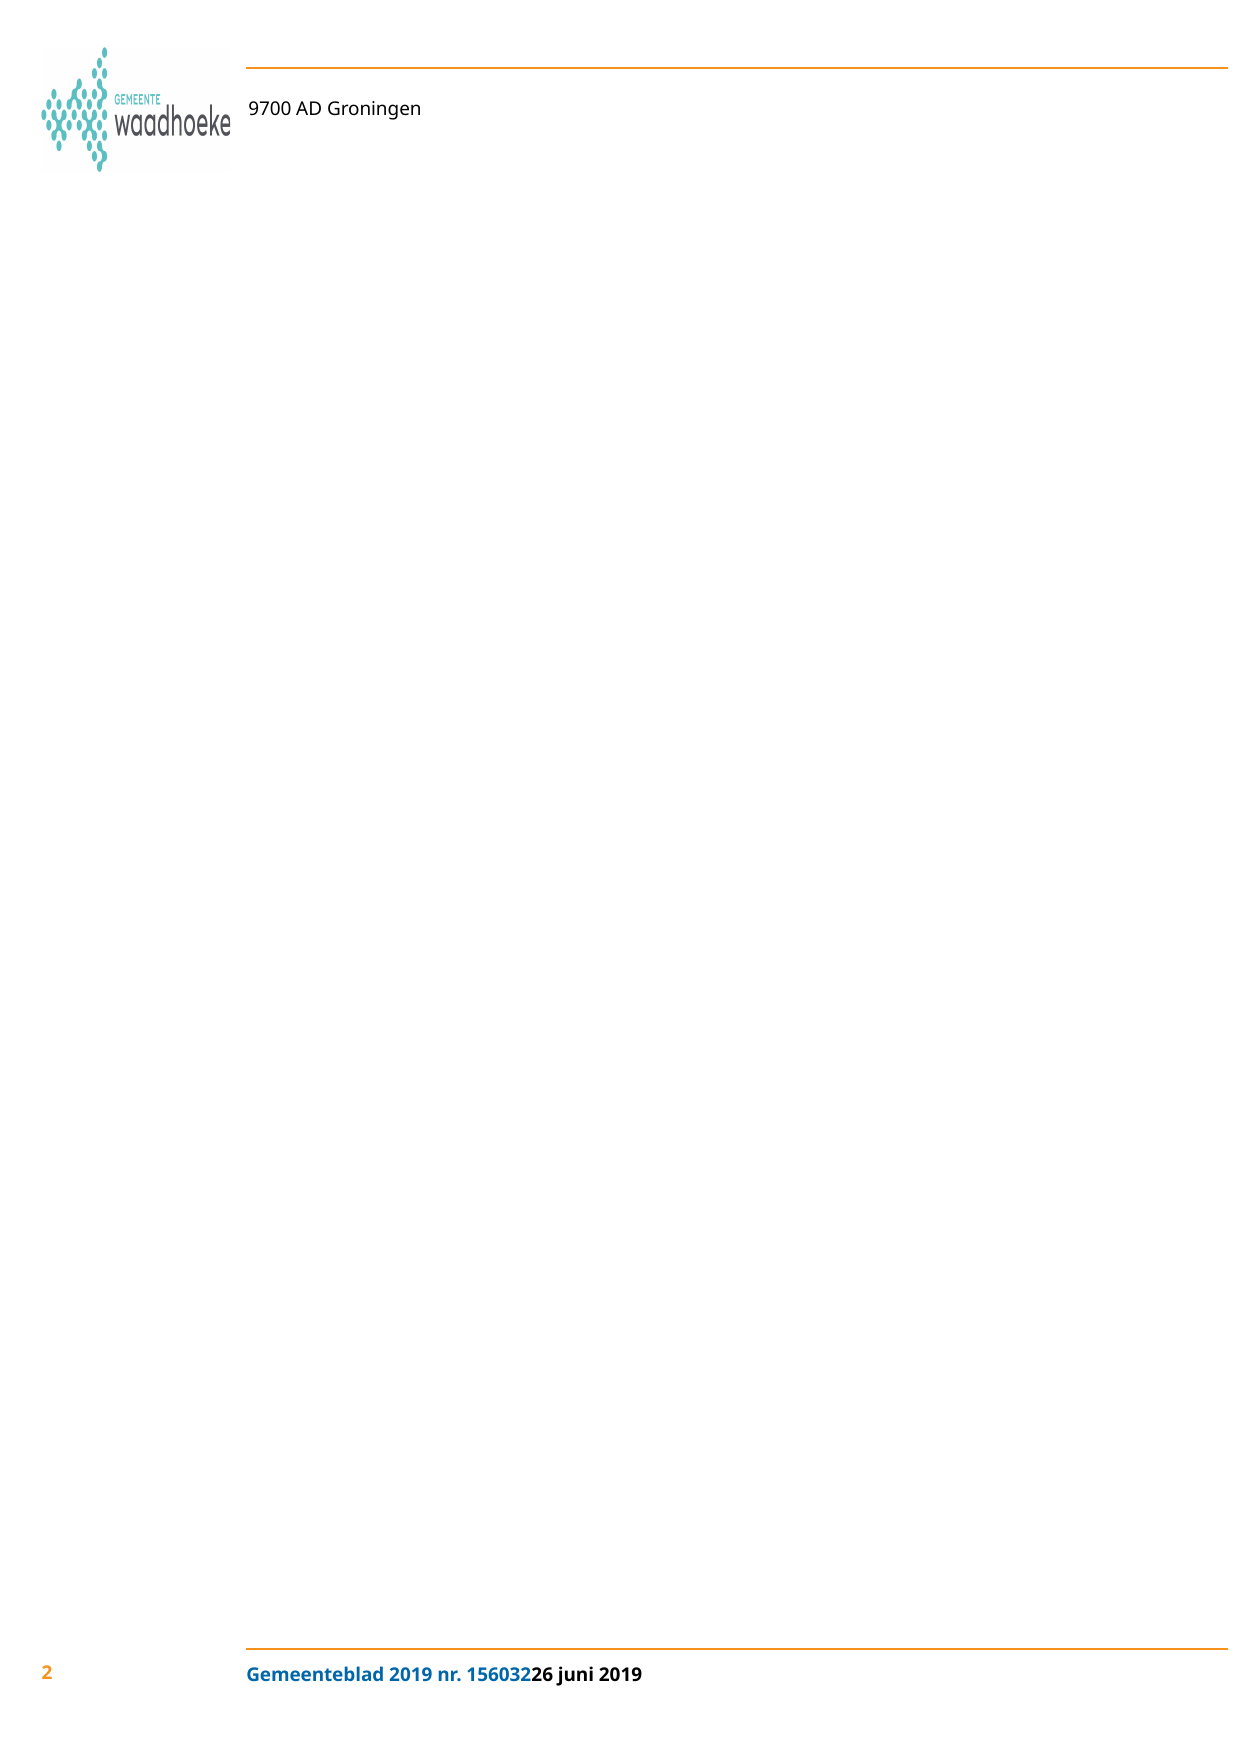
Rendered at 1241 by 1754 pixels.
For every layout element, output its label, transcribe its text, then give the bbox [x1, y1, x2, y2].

picture [41, 47, 231, 172]
text 9700 AD Groningen [248, 95, 1152, 121]
